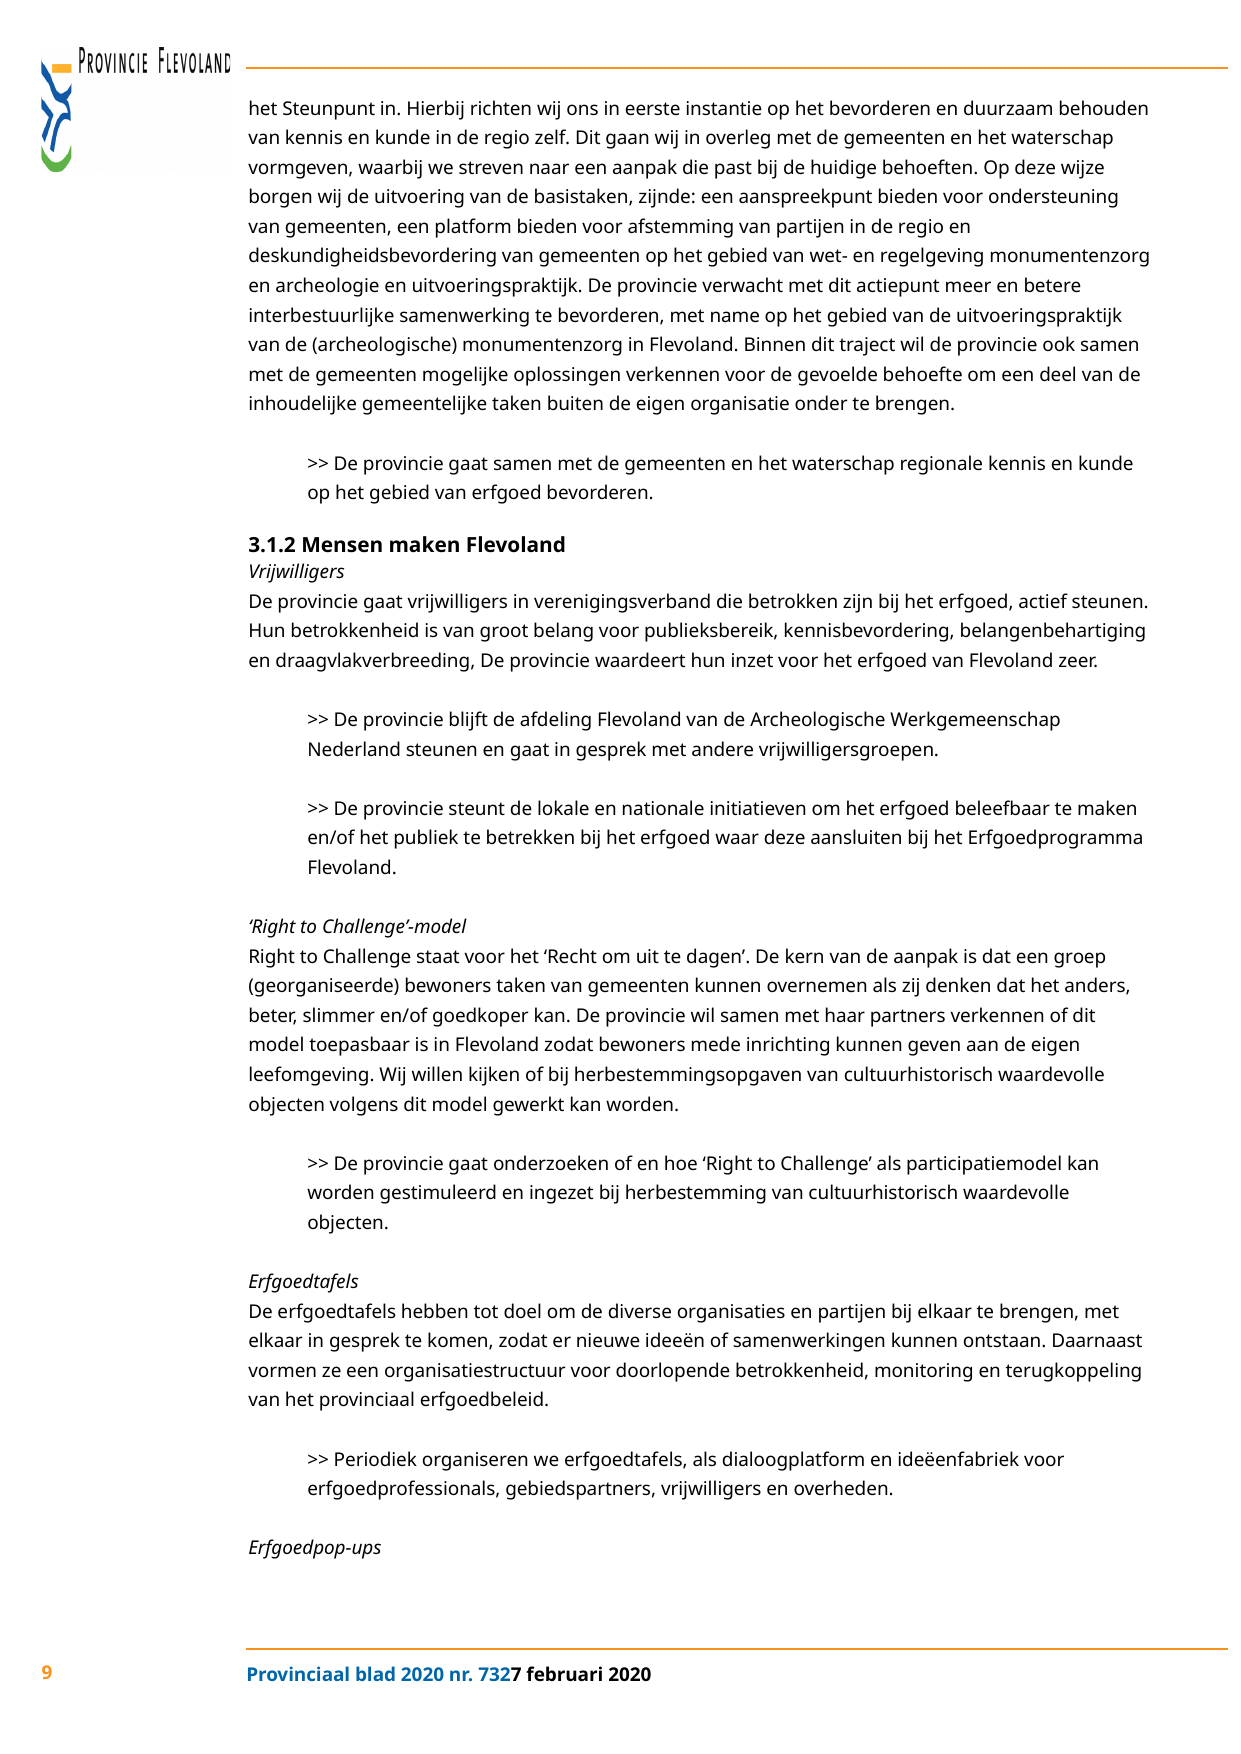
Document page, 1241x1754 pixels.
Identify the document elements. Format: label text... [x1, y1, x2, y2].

text De erfgoedtafels hebben tot doel om de diverse organisaties en partijen bij elkaar te brengen, met elkaar in gesprek te komen, zodat er nieuwe ideeën of samenwerkingen kunnen ontstaan. Daarnaast vormen ze een organisatiestructuur voor doorlopende betrokkenheid, monitoring en terugkoppeling van het provinciaal erfgoedbeleid. [248, 1298, 1152, 1412]
text Vrijwilligers [248, 558, 1152, 584]
list >> De provincie gaat samen met de gemeenten en het waterschap regionale kennis en kunde op het gebied van erfgoed bevorderen. [248, 450, 1152, 505]
text ‘Right to Challenge’-model [248, 913, 1152, 939]
list >> De provincie blijft de afdeling Flevoland van de Archeologische Werkgemeenschap Nederland steunen en gaat in gesprek met andere vrijwilligersgroepen. [248, 706, 1152, 761]
text Erfgoedtafels [248, 1268, 1152, 1294]
list >> Periodiek organiseren we erfgoedtafels, als dialoogplatform en ideëenfabriek voor erfgoedprofessionals, gebiedspartners, vrijwilligers en overheden. [248, 1446, 1152, 1501]
list >> De provincie gaat onderzoeken of en hoe ‘Right to Challenge’ als participatiemodel kan worden gestimuleerd en ingezet bij herbestemming van cultuurhistorisch waardevolle objecten. [248, 1150, 1152, 1235]
text Erfgoedpop-ups [248, 1534, 1152, 1560]
text Right to Challenge staat voor het ‘Recht om uit te dagen’. De kern van de aanpak is dat een groep (georganiseerde) bewoners taken van gemeenten kunnen overnemen als zij denken dat het anders, beter, slimmer en/of goedkoper kan. De provincie wil samen met haar partners verkennen of dit model toepasbaar is in Flevoland zodat bewoners mede inrichting kunnen geven aan de eigen leefomgeving. Wij willen kijken of bij herbestemmingsopgaven van cultuurhistorisch waardevolle objecten volgens dit model gewerkt kan worden. [248, 943, 1152, 1116]
text De provincie gaat vrijwilligers in verenigingsverband die betrokken zijn bij het erfgoed, actief steunen. Hun betrokkenheid is van groot belang voor publieksbereik, kennisbevordering, belangenbehartiging en draagvlakverbreeding, De provincie waardeert hun inzet voor het erfgoed van Flevoland zeer. [248, 588, 1152, 673]
text het Steunpunt in. Hierbij richten wij ons in eerste instantie op het bevorderen en duurzaam behouden van kennis en kunde in de regio zelf. Dit gaan wij in overleg met de gemeenten en het waterschap vormgeven, waarbij we streven naar een aanpak die past bij de huidige behoeften. Op deze wijze borgen wij de uitvoering van de basistaken, zijnde: een aanspreekpunt bieden voor ondersteuning van gemeenten, een platform bieden voor afstemming van partijen in de regio en deskundigheidsbevordering van gemeenten op het gebied van wet- en regelgeving monumentenzorg en archeologie en uitvoeringspraktijk. De provincie verwacht met dit actiepunt meer en betere interbestuurlijke samenwerking te bevorderen, met name op het gebied van de uitvoeringspraktijk van de (archeologische) monumentenzorg in Flevoland. Binnen dit traject wil de provincie ook samen met de gemeenten mogelijke oplossingen verkennen voor de gevoelde behoefte om een deel van de inhoudelijke gemeentelijke taken buiten de eigen organisatie onder te brengen. [248, 95, 1152, 416]
list >> De provincie steunt de lokale en nationale initiatieven om het erfgoed beleefbaar te maken en/of het publiek te betrekken bij het erfgoed waar deze aansluiten bij het Erfgoedprogramma Flevoland. [248, 795, 1152, 880]
text 3.1.2 Mensen maken Flevoland [248, 530, 1152, 558]
picture [41, 47, 231, 172]
